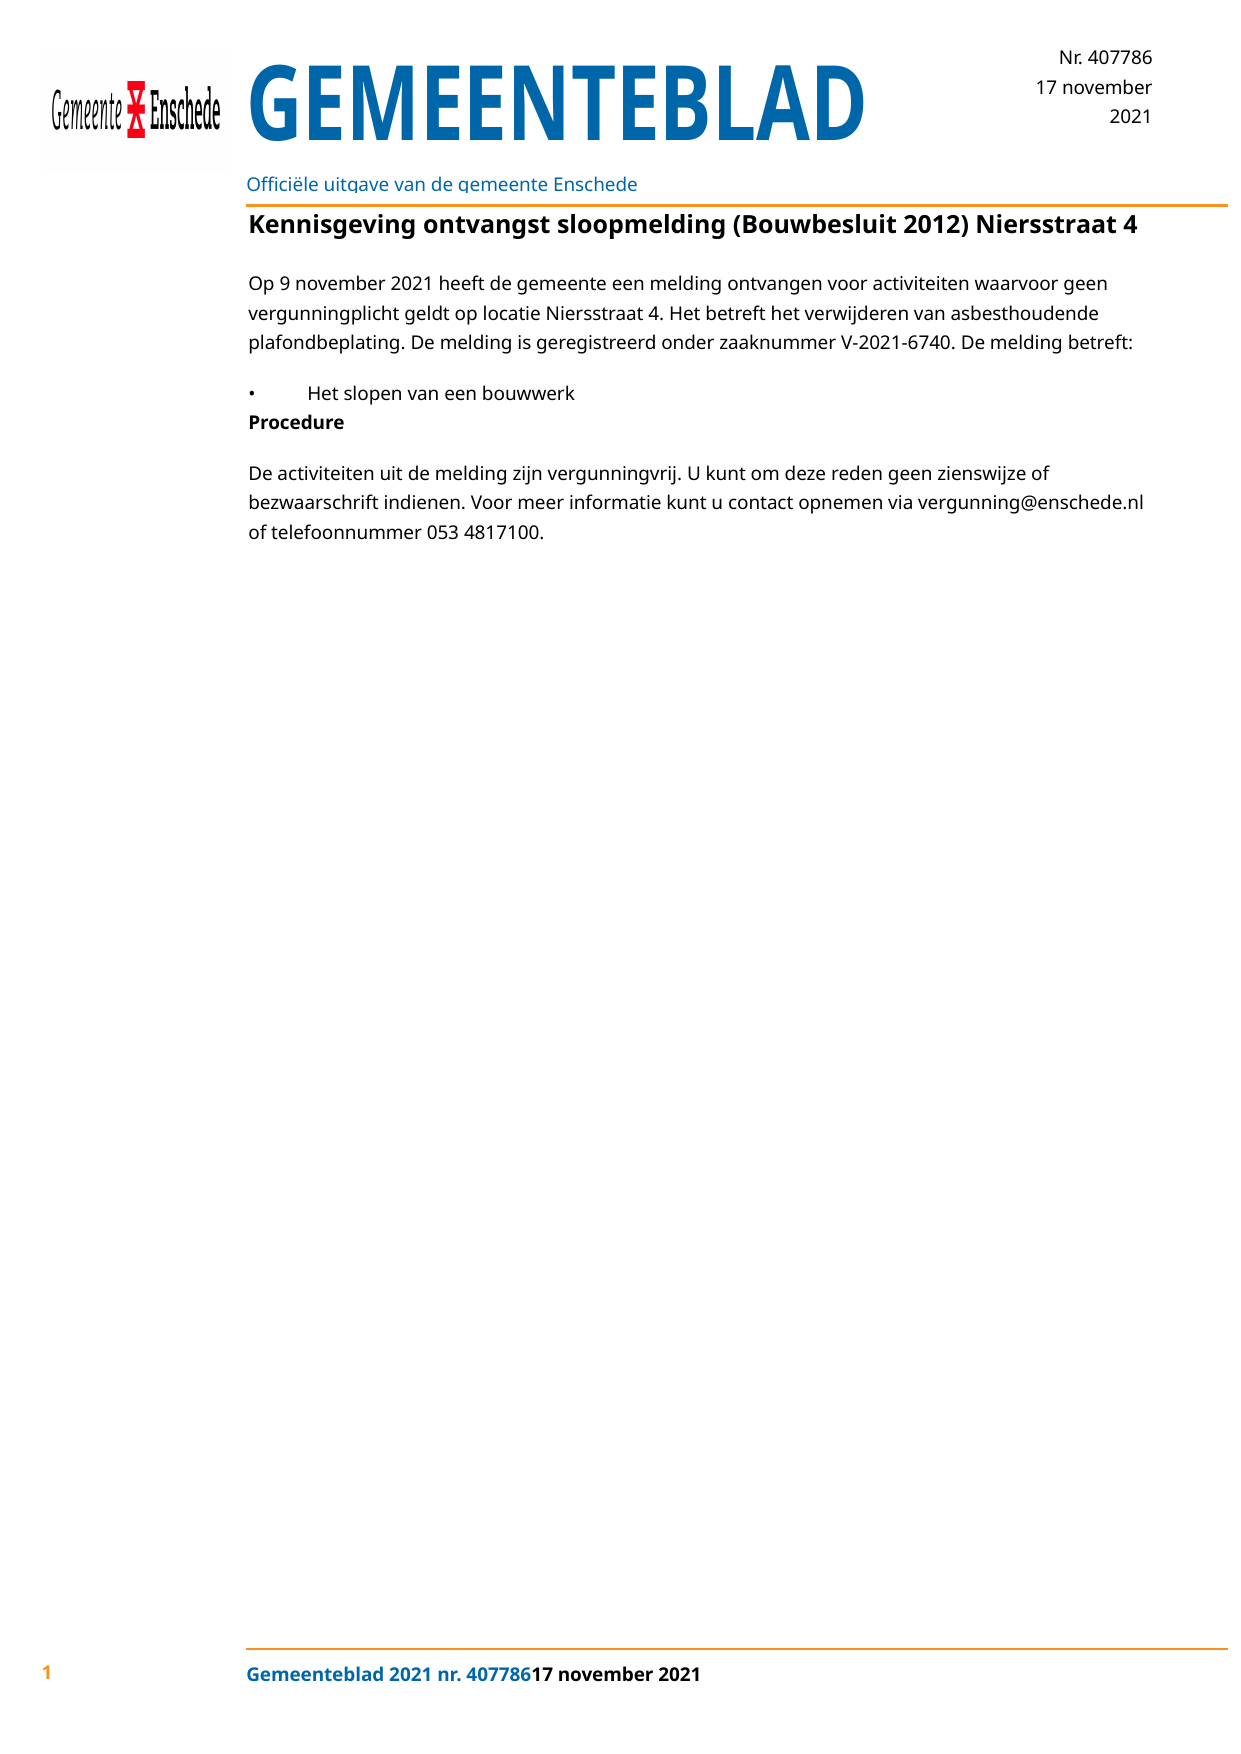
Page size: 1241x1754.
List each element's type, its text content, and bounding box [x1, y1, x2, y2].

text Op 9 november 2021 heeft de gemeente een melding ontvangen voor activiteiten waarvoor geen vergunningplicht geldt op locatie Niersstraat 4. Het betreft het verwijderen van asbesthoudende plafondbeplating. De melding is geregistreerd onder zaaknummer V-2021-6740. De melding betreft: [248, 270, 1152, 355]
picture [41, 47, 231, 172]
text De activiteiten uit de melding zijn vergunningvrij. U kunt om deze reden geen zienswijze of bezwaarschrift indienen. Voor meer informatie kunt u contact opnemen via vergunning@enschede.nl of telefoonnummer 053 4817100. [248, 460, 1152, 545]
text Kennisgeving ontvangst sloopmelding (Bouwbesluit 2012) Niersstraat 4 [248, 207, 1152, 241]
text Procedure [248, 409, 1152, 435]
list Het slopen van een bouwwerk [248, 380, 1152, 406]
